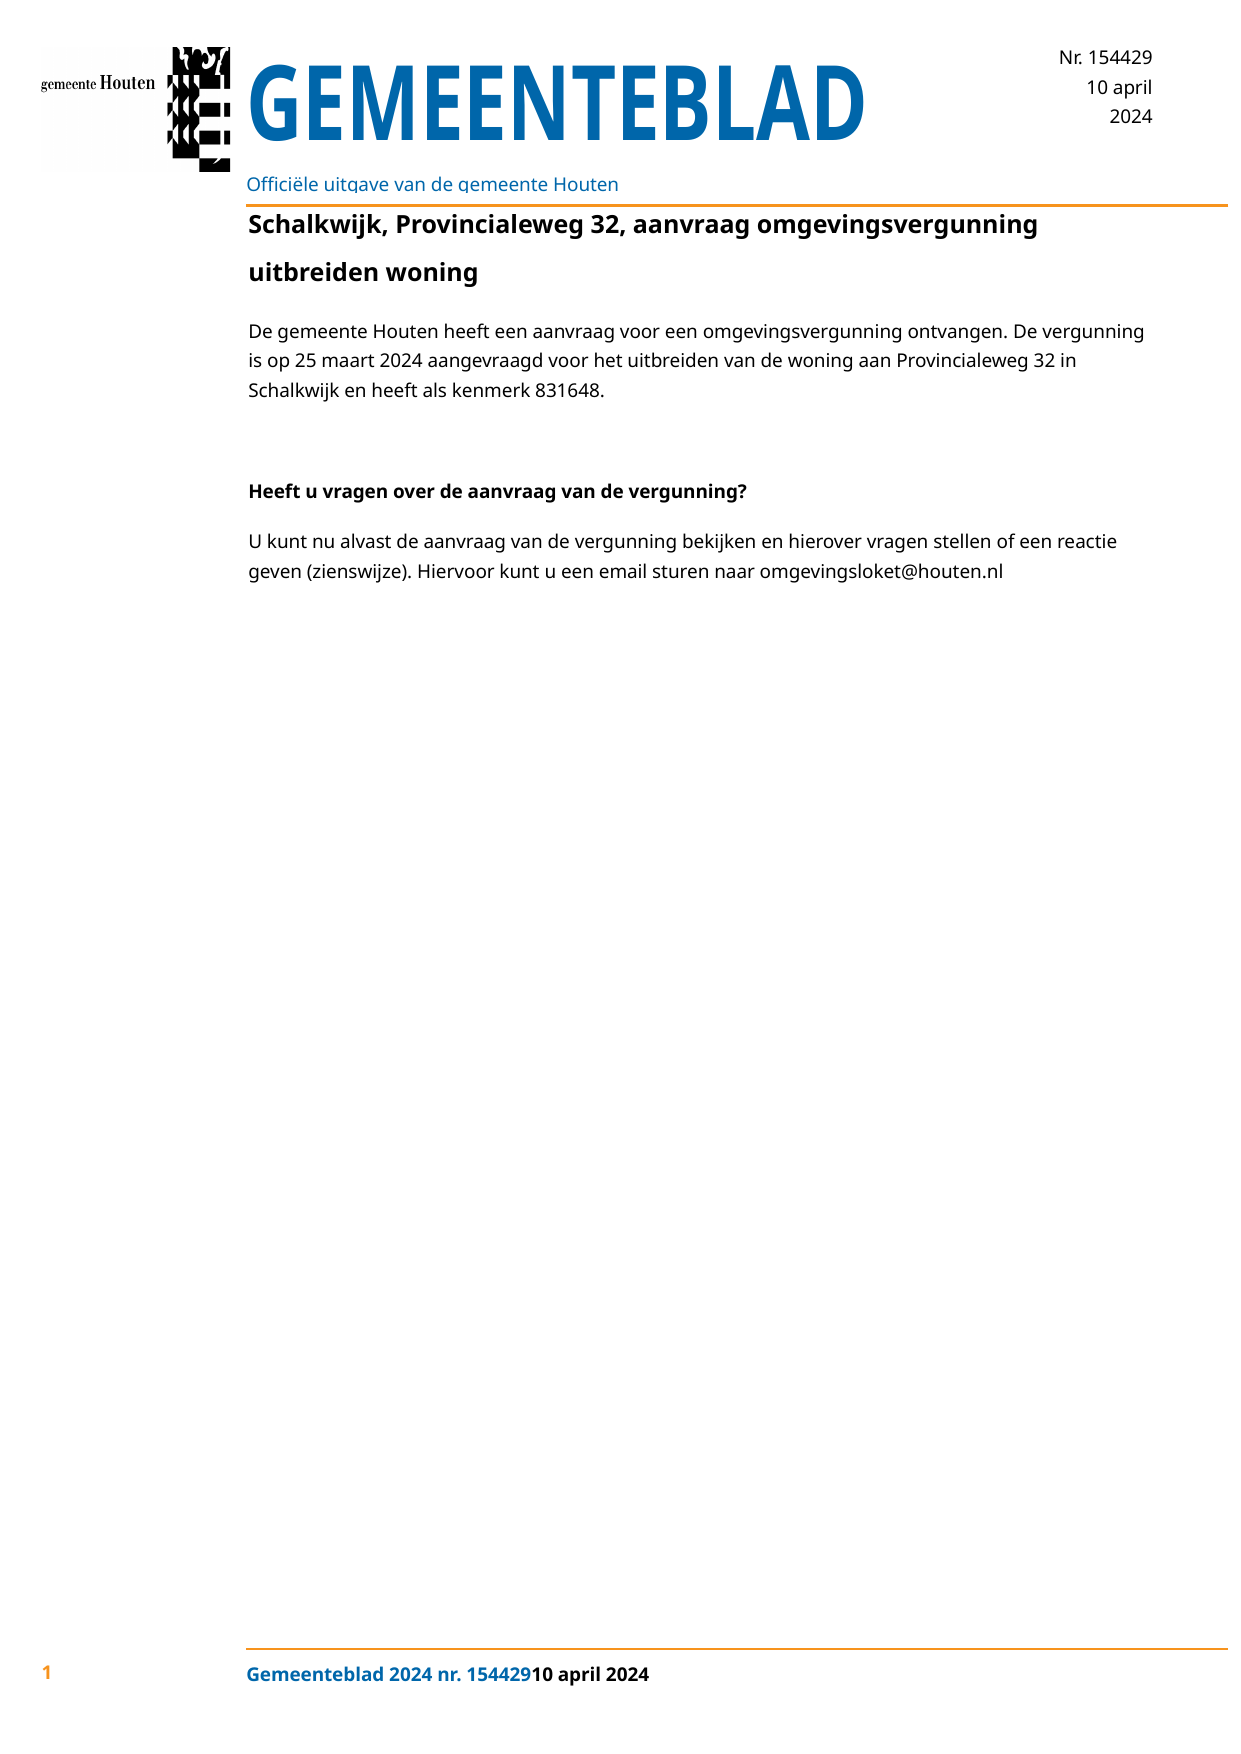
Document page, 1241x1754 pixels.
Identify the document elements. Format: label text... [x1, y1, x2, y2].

text De gemeente Houten heeft een aanvraag voor een omgevingsvergunning ontvangen. De vergunning is op 25 maart 2024 aangevraagd voor het uitbreiden van de woning aan Provincialeweg 32 in Schalkwijk en heeft als kenmerk 831648. [248, 318, 1152, 403]
text Heeft u vragen over de aanvraag van de vergunning? [248, 478, 1152, 504]
text Schalkwijk, Provincialeweg 32, aanvraag omgevingsvergunning uitbreiden woning [248, 207, 1152, 288]
text U kunt nu alvast de aanvraag van de vergunning bekijken en hierover vragen stellen of een reactie geven (zienswijze). Hiervoor kunt u een email sturen naar omgevingsloket@houten.nl [248, 528, 1152, 584]
picture [41, 47, 231, 172]
